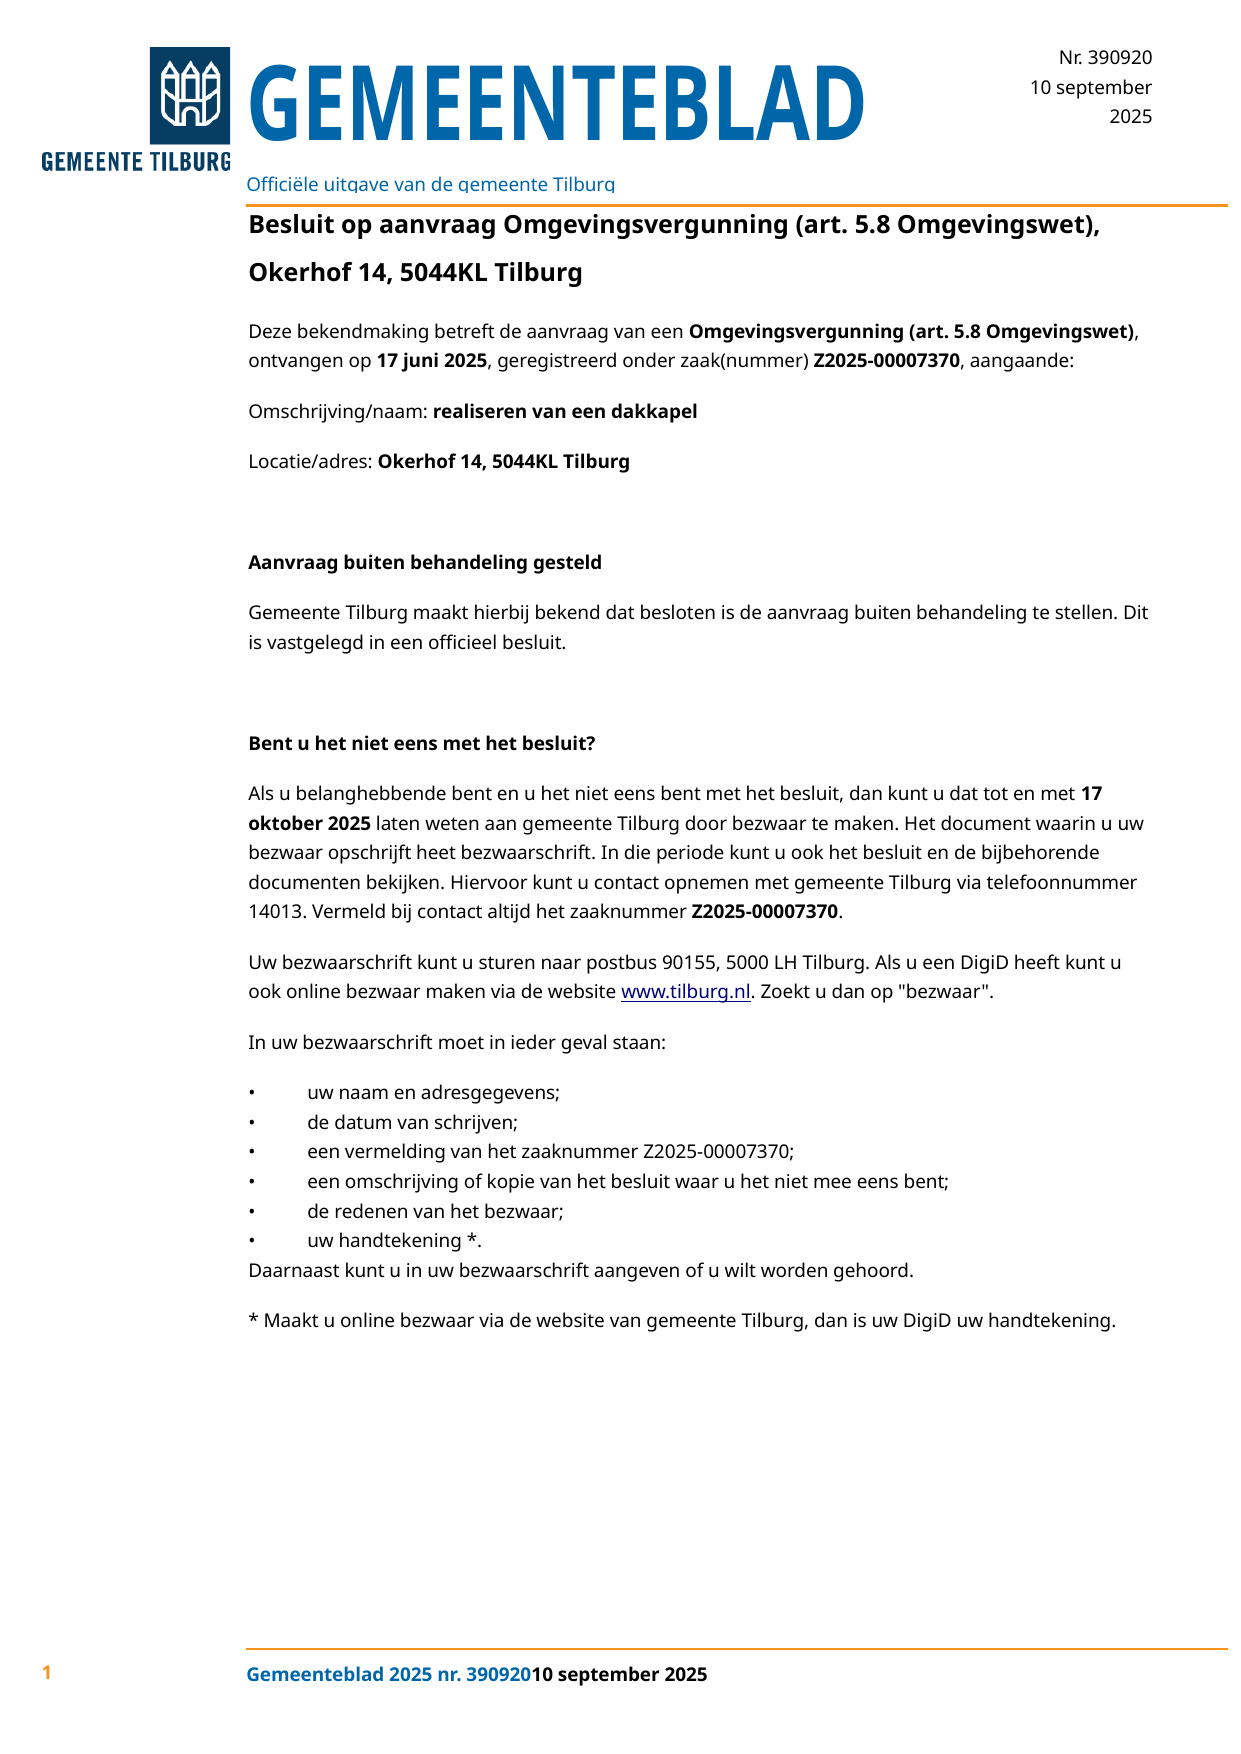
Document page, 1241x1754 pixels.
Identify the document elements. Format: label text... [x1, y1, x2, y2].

list de datum van schrijven; [248, 1109, 1152, 1135]
text Besluit op aanvraag Omgevingsvergunning (art. 5.8 Omgevingswet), Okerhof 14, 5044KL Tilburg [248, 207, 1152, 288]
text Deze bekendmaking betreft de aanvraag van een Omgevingsvergunning (art. 5.8 Omgevingswet), ontvangen op 17 juni 2025, geregistreerd onder zaak(nummer) Z2025-00007370, aangaande: [248, 318, 1152, 373]
picture [41, 47, 231, 172]
list uw naam en adresgegevens; [248, 1079, 1152, 1105]
list een vermelding van het zaaknummer Z2025-00007370; [248, 1139, 1152, 1164]
list een omschrijving of kopie van het besluit waar u het niet mee eens bent; [248, 1168, 1152, 1194]
list de redenen van het bezwaar; [248, 1198, 1152, 1224]
text Daarnaast kunt u in uw bezwaarschrift aangeven of u wilt worden gehoord. [248, 1257, 1152, 1283]
text Gemeente Tilburg maakt hierbij bekend dat besloten is de aanvraag buiten behandeling te stellen. Dit is vastgelegd in een officieel besluit. [248, 599, 1152, 655]
text Bent u het niet eens met het besluit? [248, 730, 1152, 756]
text Omschrijving/naam: realiseren van een dakkapel [248, 398, 1152, 424]
list uw handtekening *. [248, 1227, 1152, 1253]
text In uw bezwaarschrift moet in ieder geval staan: [248, 1029, 1152, 1055]
text Locatie/adres: Okerhof 14, 5044KL Tilburg [248, 448, 1152, 474]
text Als u belanghebbende bent en u het niet eens bent met het besluit, dan kunt u dat tot en met 17 oktober 2025 laten weten aan gemeente Tilburg door bezwaar te maken. Het document waarin u uw bezwaar opschrijft heet bezwaarschrift. In die periode kunt u ook het besluit en de bijbehorende documenten bekijken. Hiervoor kunt u contact opnemen met gemeente Tilburg via telefoonnummer 14013. Vermeld bij contact altijd het zaaknummer Z2025-00007370. [248, 780, 1152, 924]
text Aanvraag buiten behandeling gesteld [248, 549, 1152, 575]
text * Maakt u online bezwaar via de website van gemeente Tilburg, dan is uw DigiD uw handtekening. [248, 1307, 1152, 1333]
text Uw bezwaarschrift kunt u sturen naar postbus 90155, 5000 LH Tilburg. Als u een DigiD heeft kunt u ook online bezwaar maken via de website www.tilburg.nl. Zoekt u dan op "bezwaar". [248, 949, 1152, 1004]
